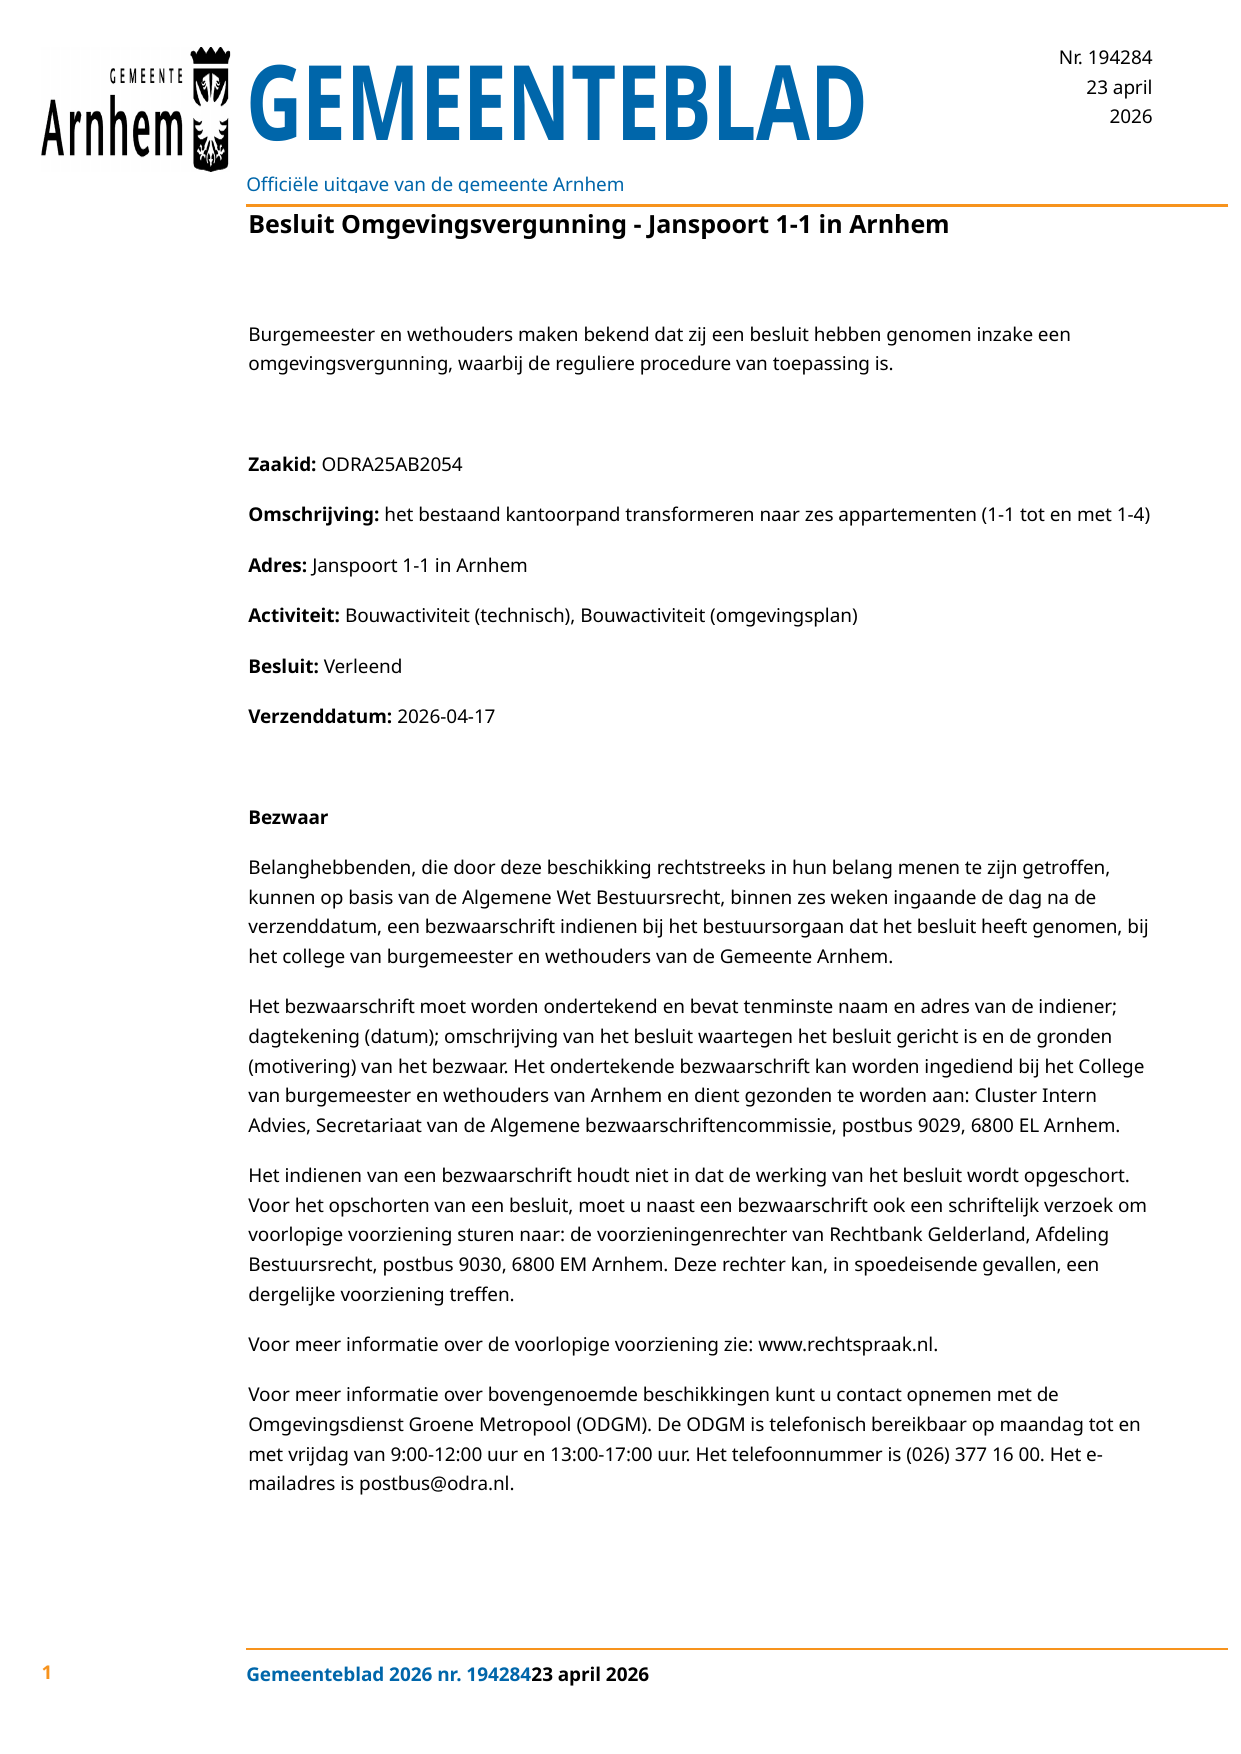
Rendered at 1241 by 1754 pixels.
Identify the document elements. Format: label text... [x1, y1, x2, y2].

text Het bezwaarschrift moet worden ondertekend en bevat tenminste naam en adres van de indiener; dagtekening (datum); omschrijving van het besluit waartegen het besluit gericht is en de gronden (motivering) van het bezwaar. Het ondertekende bezwaarschrift kan worden ingediend bij het College van burgemeester en wethouders van Arnhem en dient gezonden te worden aan: Cluster Intern Advies, Secretariaat van de Algemene bezwaarschriftencommissie, postbus 9029, 6800 EL Arnhem. [248, 994, 1152, 1138]
text Omschrijving: het bestaand kantoorpand transformeren naar zes appartementen (1-1 tot en met 1-4) [248, 502, 1152, 527]
text Burgemeester en wethouders maken bekend dat zij een besluit hebben genomen inzake een omgevingsvergunning, waarbij de reguliere procedure van toepassing is. [248, 321, 1152, 376]
picture [41, 47, 231, 172]
text Adres: Janspoort 1-1 in Arnhem [248, 552, 1152, 578]
text Belanghebbenden, die door deze beschikking rechtstreeks in hun belang menen te zijn getroffen, kunnen op basis van de Algemene Wet Bestuursrecht, binnen zes weken ingaande de dag na de verzenddatum, een bezwaarschrift indienen bij het bestuursorgaan dat het besluit heeft genomen, bij het college van burgemeester en wethouders van de Gemeente Arnhem. [248, 854, 1152, 969]
text Zaakid: ODRA25AB2054 [248, 451, 1152, 477]
text Voor meer informatie over de voorlopige voorziening zie: www.rechtspraak.nl. [248, 1331, 1152, 1357]
text Activiteit: Bouwactiviteit (technisch), Bouwactiviteit (omgevingsplan) [248, 602, 1152, 628]
text Verzenddatum: 2026-04-17 [248, 703, 1152, 729]
text Bezwaar [248, 804, 1152, 830]
text Besluit: Verleend [248, 653, 1152, 678]
text Besluit Omgevingsvergunning - Janspoort 1-1 in Arnhem [248, 207, 1152, 241]
text Voor meer informatie over bovengenoemde beschikkingen kunt u contact opnemen met de Omgevingsdienst Groene Metropool (ODGM). De ODGM is telefonisch bereikbaar op maandag tot en met vrijdag van 9:00-12:00 uur en 13:00-17:00 uur. Het telefoonnummer is (026) 377 16 00. Het e-mailadres is postbus@odra.nl. [248, 1382, 1152, 1496]
text Het indienen van een bezwaarschrift houdt niet in dat de werking van het besluit wordt opgeschort. Voor het opschorten van een besluit, moet u naast een bezwaarschrift ook een schriftelijk verzoek om voorlopige voorziening sturen naar: de voorzieningenrechter van Rechtbank Gelderland, Afdeling Bestuursrecht, postbus 9030, 6800 EM Arnhem. Deze rechter kan, in spoedeisende gevallen, een dergelijke voorziening treffen. [248, 1162, 1152, 1306]
